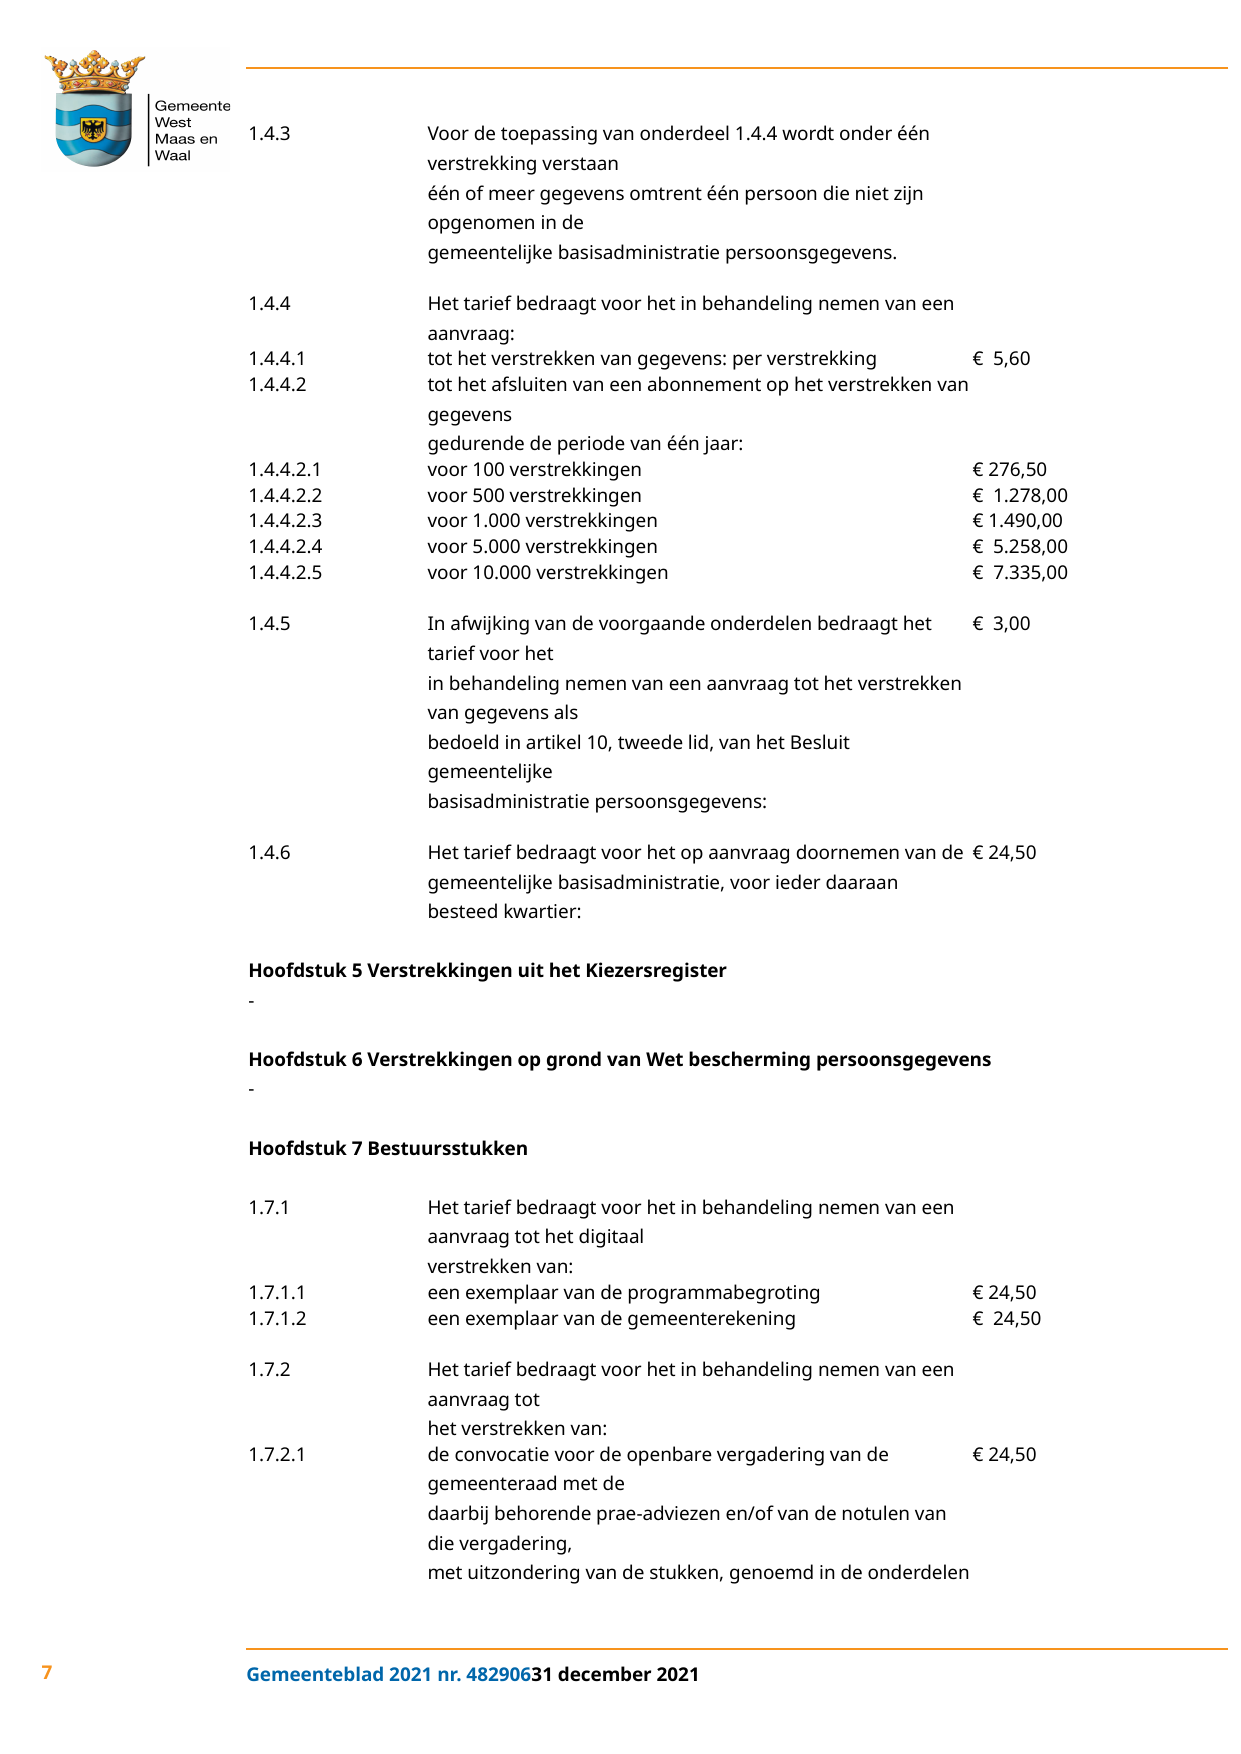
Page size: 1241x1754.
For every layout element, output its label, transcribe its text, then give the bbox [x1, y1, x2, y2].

table_cell [973, 121, 1152, 264]
table_cell 1.7.1.2 [248, 1305, 427, 1330]
table_cell Voor de toepassing van onderdeel 1.4.4 wordt onder één verstrekking verstaan één of meer gegevens omtrent één persoon die niet zijn opgenomen in de gemeentelijke basisadministratie persoonsgegevens. [427, 121, 972, 264]
table_cell 1.4.4.2.3 [248, 508, 427, 533]
table_cell 1.4.4 [248, 290, 427, 346]
table_cell [973, 1356, 1152, 1441]
text Hoofdstuk 7 Bestuursstukken [248, 1135, 1152, 1161]
table_cell € 24,50 [973, 1279, 1152, 1305]
table_cell 1.4.3 [248, 121, 427, 264]
table_cell € 3,00 [973, 611, 1152, 814]
table_cell € 24,50 [973, 1441, 1152, 1585]
table_cell € 24,50 [973, 840, 1152, 924]
table_cell 1.7.2.1 [248, 1441, 427, 1585]
table_cell 1.4.4.2.2 [248, 482, 427, 508]
table_cell een exemplaar van de gemeenterekening [427, 1305, 972, 1330]
picture [41, 47, 231, 172]
table_cell Het tarief bedraagt voor het in behandeling nemen van een aanvraag tot het verstrekken van: [427, 1356, 972, 1441]
table_cell [973, 814, 1152, 839]
table_cell 1.4.5 [248, 611, 427, 814]
table_header [973, 1194, 1152, 1279]
table_cell [248, 814, 427, 839]
table_cell 1.4.4.1 [248, 346, 427, 371]
text - [248, 1076, 1152, 1101]
table_cell de convocatie voor de openbare vergadering van de gemeenteraad met de daarbij behorende prae-adviezen en/of van de notulen van die vergadering, met uitzondering van de stukken, genoemd in de onderdelen [427, 1441, 972, 1585]
table_cell [248, 95, 427, 121]
table_cell [973, 371, 1152, 456]
table_cell Het tarief bedraagt voor het in behandeling nemen van een aanvraag: [427, 290, 972, 346]
text Hoofdstuk 5 Verstrekkingen uit het Kiezersregister [248, 957, 1152, 983]
table_cell € 276,50 [973, 456, 1152, 482]
table_cell [427, 585, 972, 611]
table_cell € 1.278,00 [973, 482, 1152, 508]
table_cell [973, 1330, 1152, 1356]
table_cell Het tarief bedraagt voor het op aanvraag doornemen van de gemeentelijke basisadministratie, voor ieder daaraan besteed kwartier: [427, 840, 972, 924]
text - [248, 987, 1152, 1013]
table_cell voor 10.000 verstrekkingen [427, 559, 972, 585]
table_cell 1.4.6 [248, 840, 427, 924]
table_cell [427, 1330, 972, 1356]
table_cell [973, 290, 1152, 346]
table_cell [973, 95, 1152, 121]
table_cell [973, 265, 1152, 290]
table_cell € 5.258,00 [973, 534, 1152, 559]
table_cell € 24,50 [973, 1305, 1152, 1330]
table_cell voor 1.000 verstrekkingen [427, 508, 972, 533]
table_cell [248, 1330, 427, 1356]
table_cell voor 500 verstrekkingen [427, 482, 972, 508]
table_cell 1.4.4.2 [248, 371, 427, 456]
table_cell tot het verstrekken van gegevens: per verstrekking [427, 346, 972, 371]
table_cell € 7.335,00 [973, 559, 1152, 585]
table_cell een exemplaar van de programmabegroting [427, 1279, 972, 1305]
table_cell [248, 585, 427, 611]
table_cell € 1.490,00 [973, 508, 1152, 533]
table_cell tot het afsluiten van een abonnement op het verstrekken van gegevens gedurende de periode van één jaar: [427, 371, 972, 456]
table_cell [427, 95, 972, 121]
table_cell In afwijking van de voorgaande onderdelen bedraagt het tarief voor het in behandeling nemen van een aanvraag tot het verstrekken van gegevens als bedoeld in artikel 10, tweede lid, van het Besluit gemeentelijke basisadministratie persoonsgegevens: [427, 611, 972, 814]
table_cell € 5,60 [973, 346, 1152, 371]
table_header Het tarief bedraagt voor het in behandeling nemen van een aanvraag tot het digitaal verstrekken van: [427, 1194, 972, 1279]
table_cell 1.4.4.2.5 [248, 559, 427, 585]
table_cell [427, 265, 972, 290]
text Hoofdstuk 6 Verstrekkingen op grond van Wet bescherming persoonsgegevens [248, 1046, 1152, 1072]
table_cell [427, 814, 972, 839]
table_cell 1.4.4.2.4 [248, 534, 427, 559]
table_cell [973, 585, 1152, 611]
table_cell 1.7.2 [248, 1356, 427, 1441]
table_header 1.7.1 [248, 1194, 427, 1279]
table_cell voor 100 verstrekkingen [427, 456, 972, 482]
table_cell voor 5.000 verstrekkingen [427, 534, 972, 559]
table_cell [248, 265, 427, 290]
table_cell 1.7.1.1 [248, 1279, 427, 1305]
table_cell 1.4.4.2.1 [248, 456, 427, 482]
